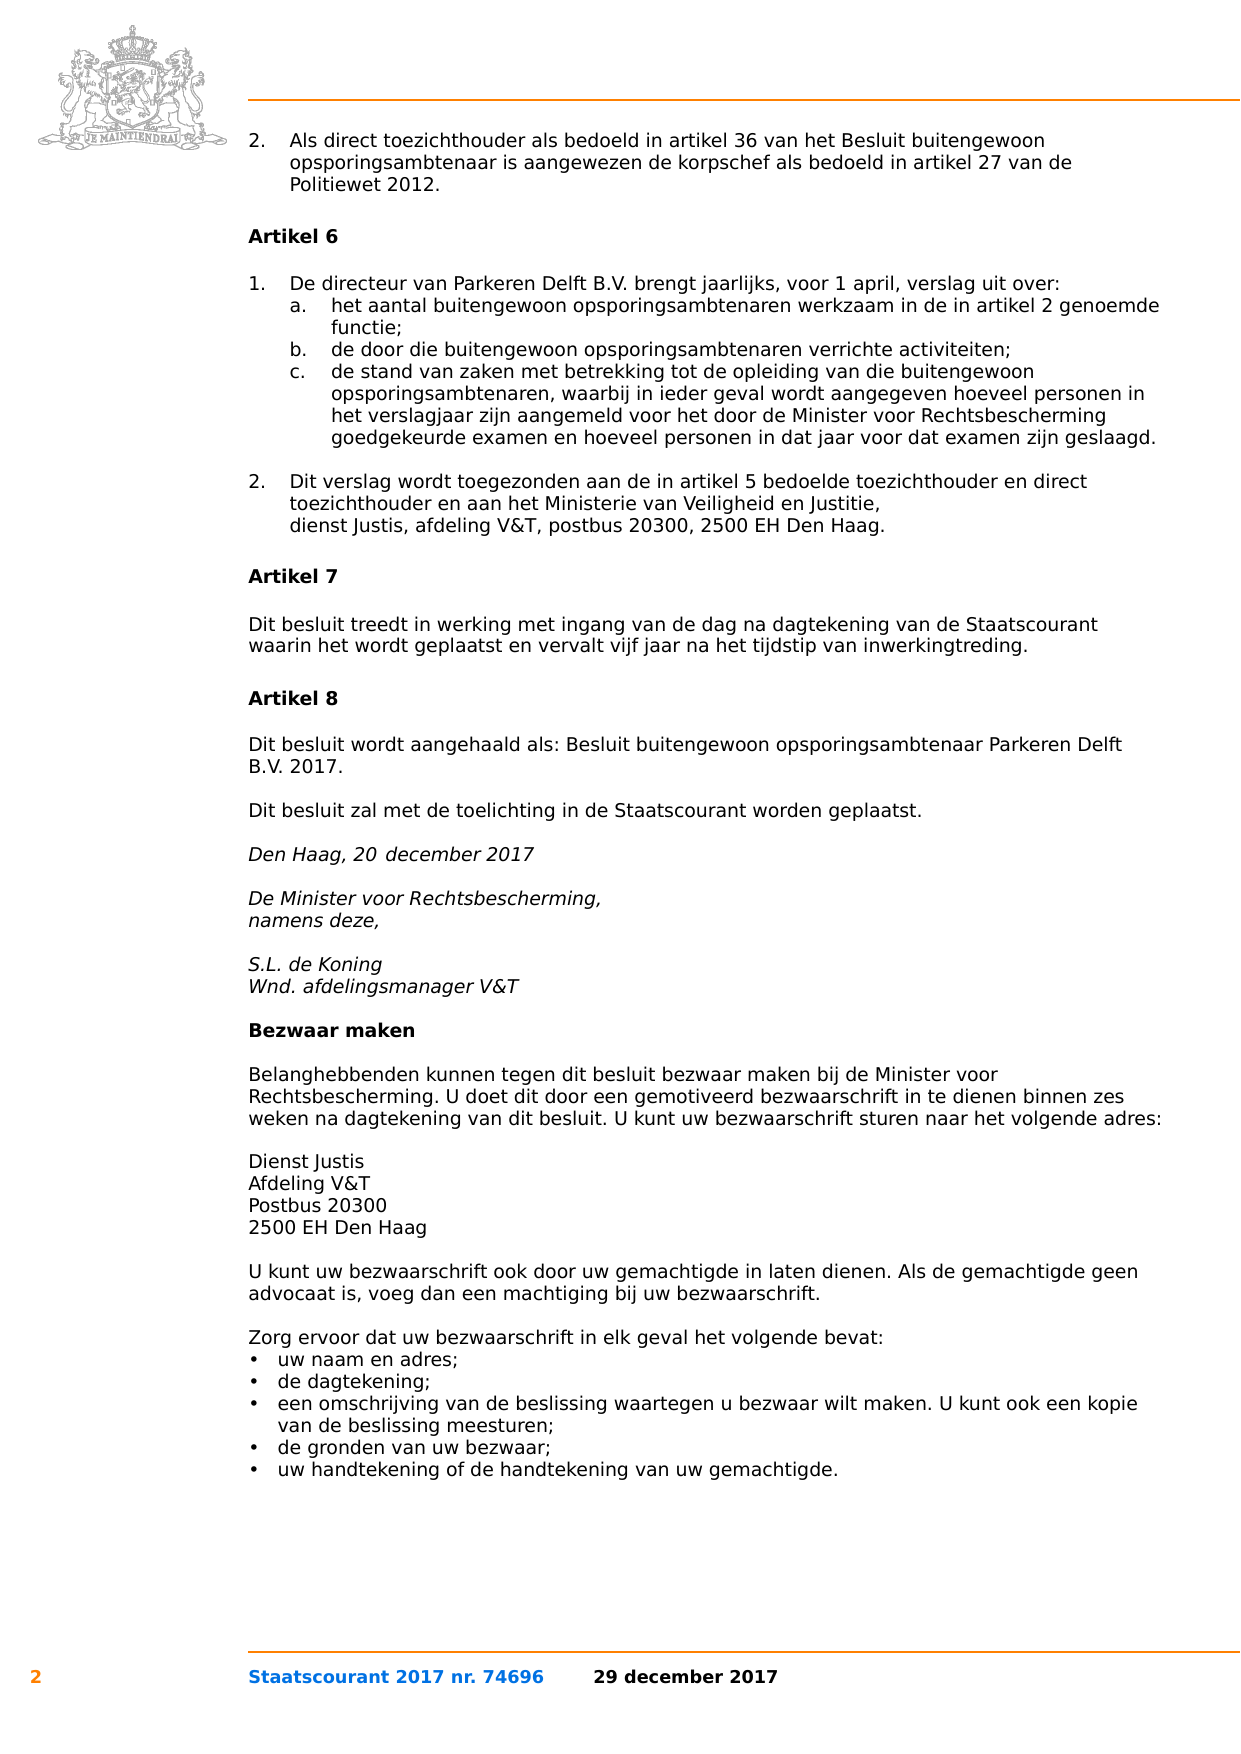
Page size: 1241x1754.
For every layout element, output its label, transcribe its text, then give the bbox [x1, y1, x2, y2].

text Afdeling V&T [248, 1173, 1163, 1195]
picture [38, 25, 227, 150]
text dienst Justis, afdeling V&T, postbus 20300, 2500 EH Den Haag. [289, 514, 1163, 536]
text 1. De directeur van Parkeren Delft B.V. brengt jaarlijks, voor 1 april, verslag uit over: [248, 273, 1163, 295]
text a. het aantal buitengewoon opsporingsambtenaren werkzaam in de in artikel 2 genoemde functie; [289, 295, 1163, 339]
text • uw naam en adres; [248, 1349, 1163, 1371]
subtitle Artikel 7 [248, 566, 1163, 588]
text 2500 EH Den Haag [248, 1217, 1163, 1239]
text Zorg ervoor dat uw bezwaarschrift in elk geval het volgende bevat: [248, 1327, 1163, 1349]
text Dienst Justis [248, 1151, 1163, 1173]
text Dit besluit zal met de toelichting in de Staatscourant worden geplaatst. [248, 800, 1163, 822]
subtitle Artikel 8 [248, 687, 1163, 709]
text De Minister voor Rechtsbescherming, namens deze, S.L. de Koning Wnd. afdelingsmanager V&T [248, 888, 1163, 998]
text Bezwaar maken [248, 1020, 1163, 1042]
text • uw handtekening of de handtekening van uw gemachtigde. [248, 1459, 1163, 1481]
text 2. Als direct toezichthouder als bedoeld in artikel 36 van het Besluit buitengewoon opsporingsambtenaar is aangewezen de korpschef als bedoeld in artikel 27 van de Politiewet 2012. [248, 130, 1163, 196]
text • de gronden van uw bezwaar; [248, 1437, 1163, 1459]
text Postbus 20300 [248, 1195, 1163, 1217]
text Den Haag, 20 december 2017 [248, 844, 1163, 866]
text • de dagtekening; [248, 1371, 1163, 1393]
text c. de stand van zaken met betrekking tot de opleiding van die buitengewoon opsporingsambtenaren, waarbij in ieder geval wordt aangegeven hoeveel personen in het verslagjaar zijn aangemeld voor het door de Minister voor Rechtsbescherming goedgekeurde examen en hoeveel personen in dat jaar voor dat examen zijn geslaagd. [289, 361, 1163, 449]
text Dit besluit treedt in werking met ingang van de dag na dagtekening van de Staatscourant waarin het wordt geplaatst en vervalt vijf jaar na het tijdstip van inwerkingtreding. [248, 613, 1163, 657]
text U kunt uw bezwaarschrift ook door uw gemachtigde in laten dienen. Als de gemachtigde geen advocaat is, voeg dan een machtiging bij uw bezwaarschrift. [248, 1261, 1163, 1305]
text b. de door die buitengewoon opsporingsambtenaren verrichte activiteiten; [289, 339, 1163, 361]
text Dit besluit wordt aangehaald als: Besluit buitengewoon opsporingsambtenaar Parkeren Delft B.V. 2017. [248, 734, 1163, 778]
text Belanghebbenden kunnen tegen dit besluit bezwaar maken bij de Minister voor Rechtsbescherming. U doet dit door een gemotiveerd bezwaarschrift in te dienen binnen zes weken na dagtekening van dit besluit. U kunt uw bezwaarschrift sturen naar het volgende adres: [248, 1063, 1163, 1129]
text • een omschrijving van de beslissing waartegen u bezwaar wilt maken. U kunt ook een kopie van de beslissing meesturen; [248, 1393, 1163, 1437]
text 2. Dit verslag wordt toegezonden aan de in artikel 5 bedoelde toezichthouder en direct toezichthouder en aan het Ministerie van Veiligheid en Justitie, [248, 471, 1163, 514]
subtitle Artikel 6 [248, 226, 1163, 248]
